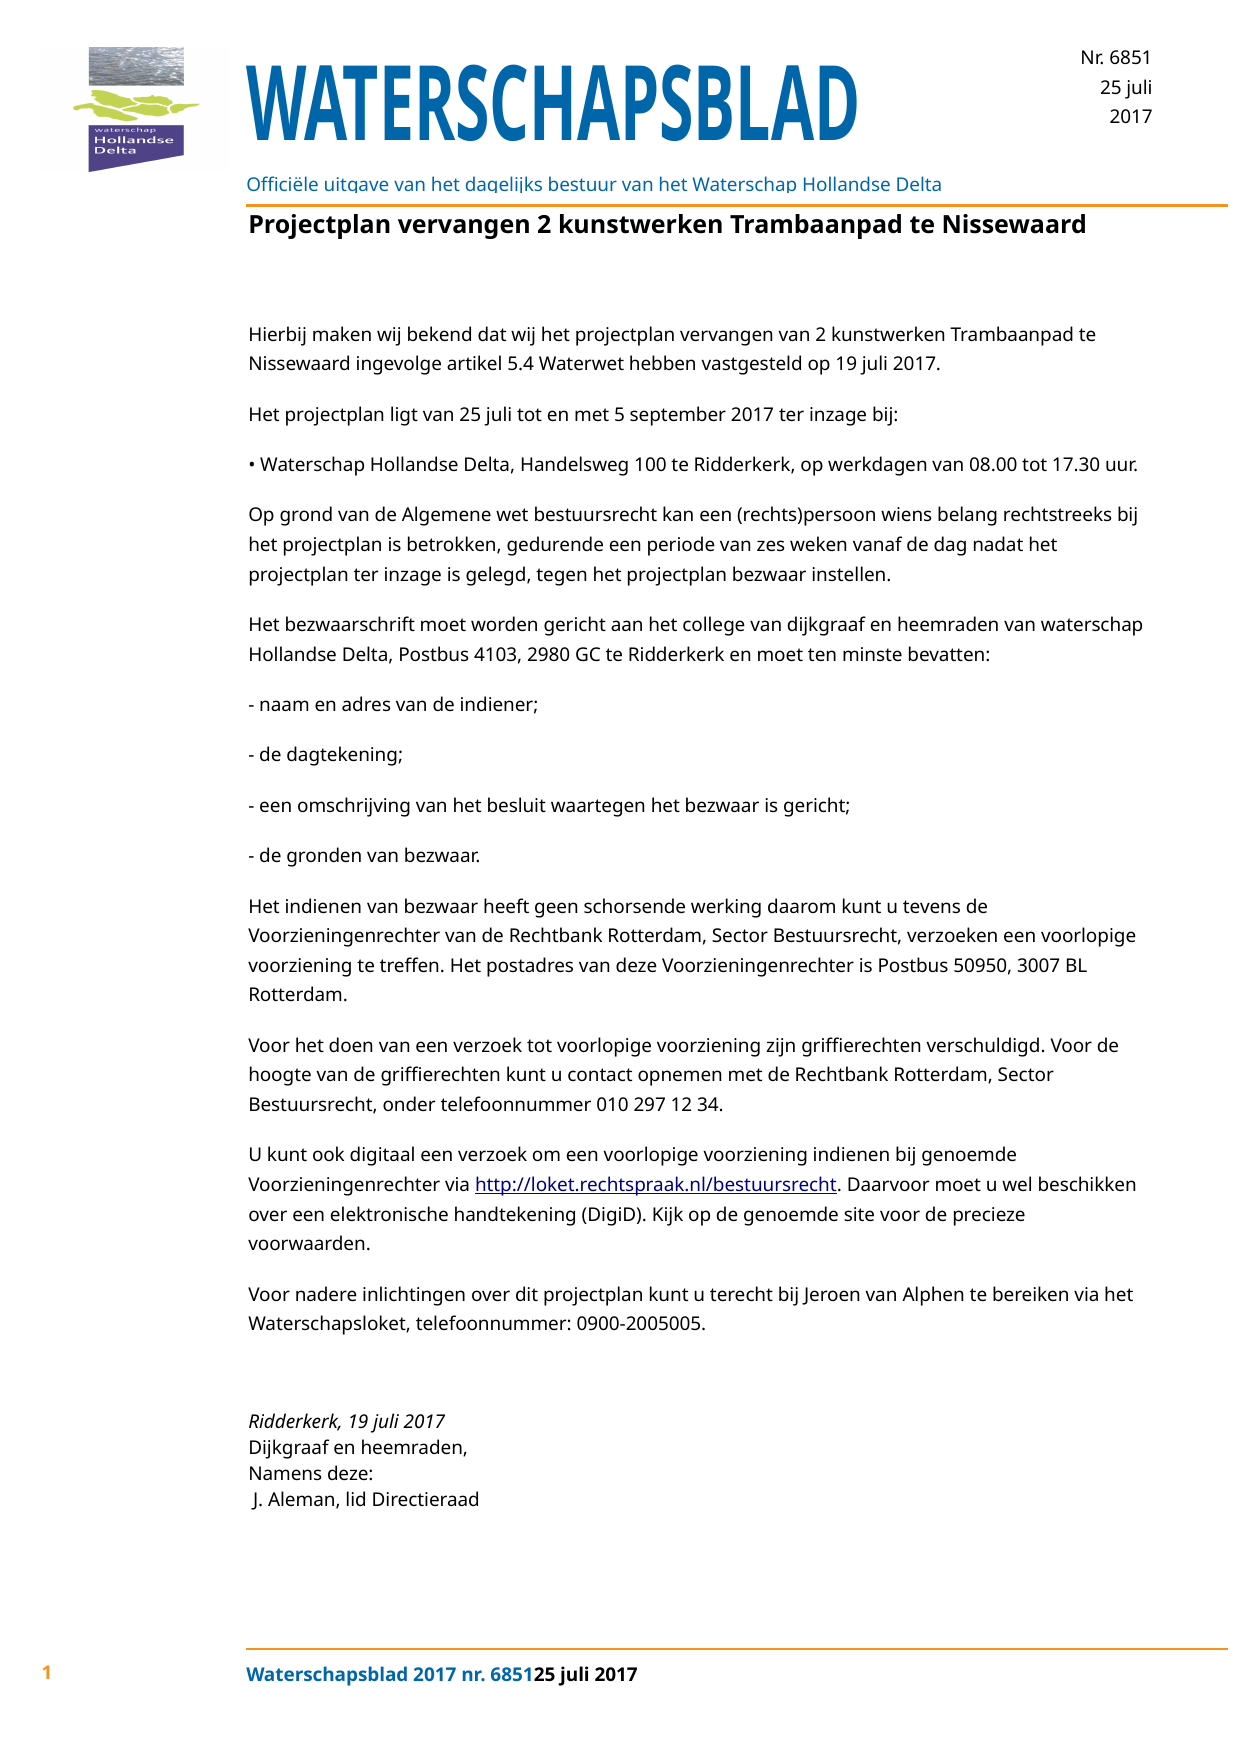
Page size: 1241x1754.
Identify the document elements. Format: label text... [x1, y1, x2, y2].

text Het indienen van bezwaar heeft geen schorsende werking daarom kunt u tevens de Voorzieningenrechter van de Rechtbank Rotterdam, Sector Bestuursrecht, verzoeken een voorlopige voorziening te treffen. Het postadres van deze Voorzieningenrechter is Postbus 50950, 3007 BL Rotterdam. [248, 893, 1152, 1007]
text - een omschrijving van het besluit waartegen het bezwaar is gericht; [248, 792, 1152, 818]
text Het projectplan ligt van 25 juli tot en met 5 september 2017 ter inzage bij: [248, 401, 1152, 426]
text Het bezwaarschrift moet worden gericht aan het college van dijkgraaf en heemraden van waterschap Hollandse Delta, Postbus 4103, 2980 GC te Ridderkerk en moet ten minste bevatten: [248, 611, 1152, 666]
text - naam en adres van de indiener; [248, 691, 1152, 717]
text - de dagtekening; [248, 742, 1152, 767]
text Namens deze: [248, 1460, 1152, 1486]
text J. Aleman, lid Directieraad [248, 1486, 1152, 1511]
text Op grond van de Algemene wet bestuursrecht kan een (rechts)persoon wiens belang rechtstreeks bij het projectplan is betrokken, gedurende een periode van zes weken vanaf de dag nadat het projectplan ter inzage is gelegd, tegen het projectplan bezwaar instellen. [248, 502, 1152, 586]
text U kunt ook digitaal een verzoek om een voorlopige voorziening indienen bij genoemde Voorzieningenrechter via http://loket.rechtspraak.nl/bestuursrecht. Daarvoor moet u wel beschikken over een elektronische handtekening (DigiD). Kijk op de genoemde site voor de precieze voorwaarden. [248, 1142, 1152, 1256]
text Ridderkerk, 19 juli 2017 [248, 1408, 1152, 1434]
text Voor het doen van een verzoek tot voorlopige voorziening zijn griffierechten verschuldigd. Voor de hoogte van de griffierechten kunt u contact opnemen met de Rechtbank Rotterdam, Sector Bestuursrecht, onder telefoonnummer 010 297 12 34. [248, 1032, 1152, 1117]
text Projectplan vervangen 2 kunstwerken Trambaanpad te Nissewaard [248, 207, 1152, 241]
picture [41, 47, 231, 172]
text Voor nadere inlichtingen over dit projectplan kunt u terecht bij Jeroen van Alphen te bereiken via het Waterschapsloket, telefoonnummer: 0900-2005005. [248, 1281, 1152, 1336]
text Dijkgraaf en heemraden, [248, 1434, 1152, 1460]
text • Waterschap Hollandse Delta, Handelsweg 100 te Ridderkerk, op werkdagen van 08.00 tot 17.30 uur. [248, 451, 1152, 477]
text - de gronden van bezwaar. [248, 842, 1152, 868]
text Hierbij maken wij bekend dat wij het projectplan vervangen van 2 kunstwerken Trambaanpad te Nissewaard ingevolge artikel 5.4 Waterwet hebben vastgesteld op 19 juli 2017. [248, 321, 1152, 376]
